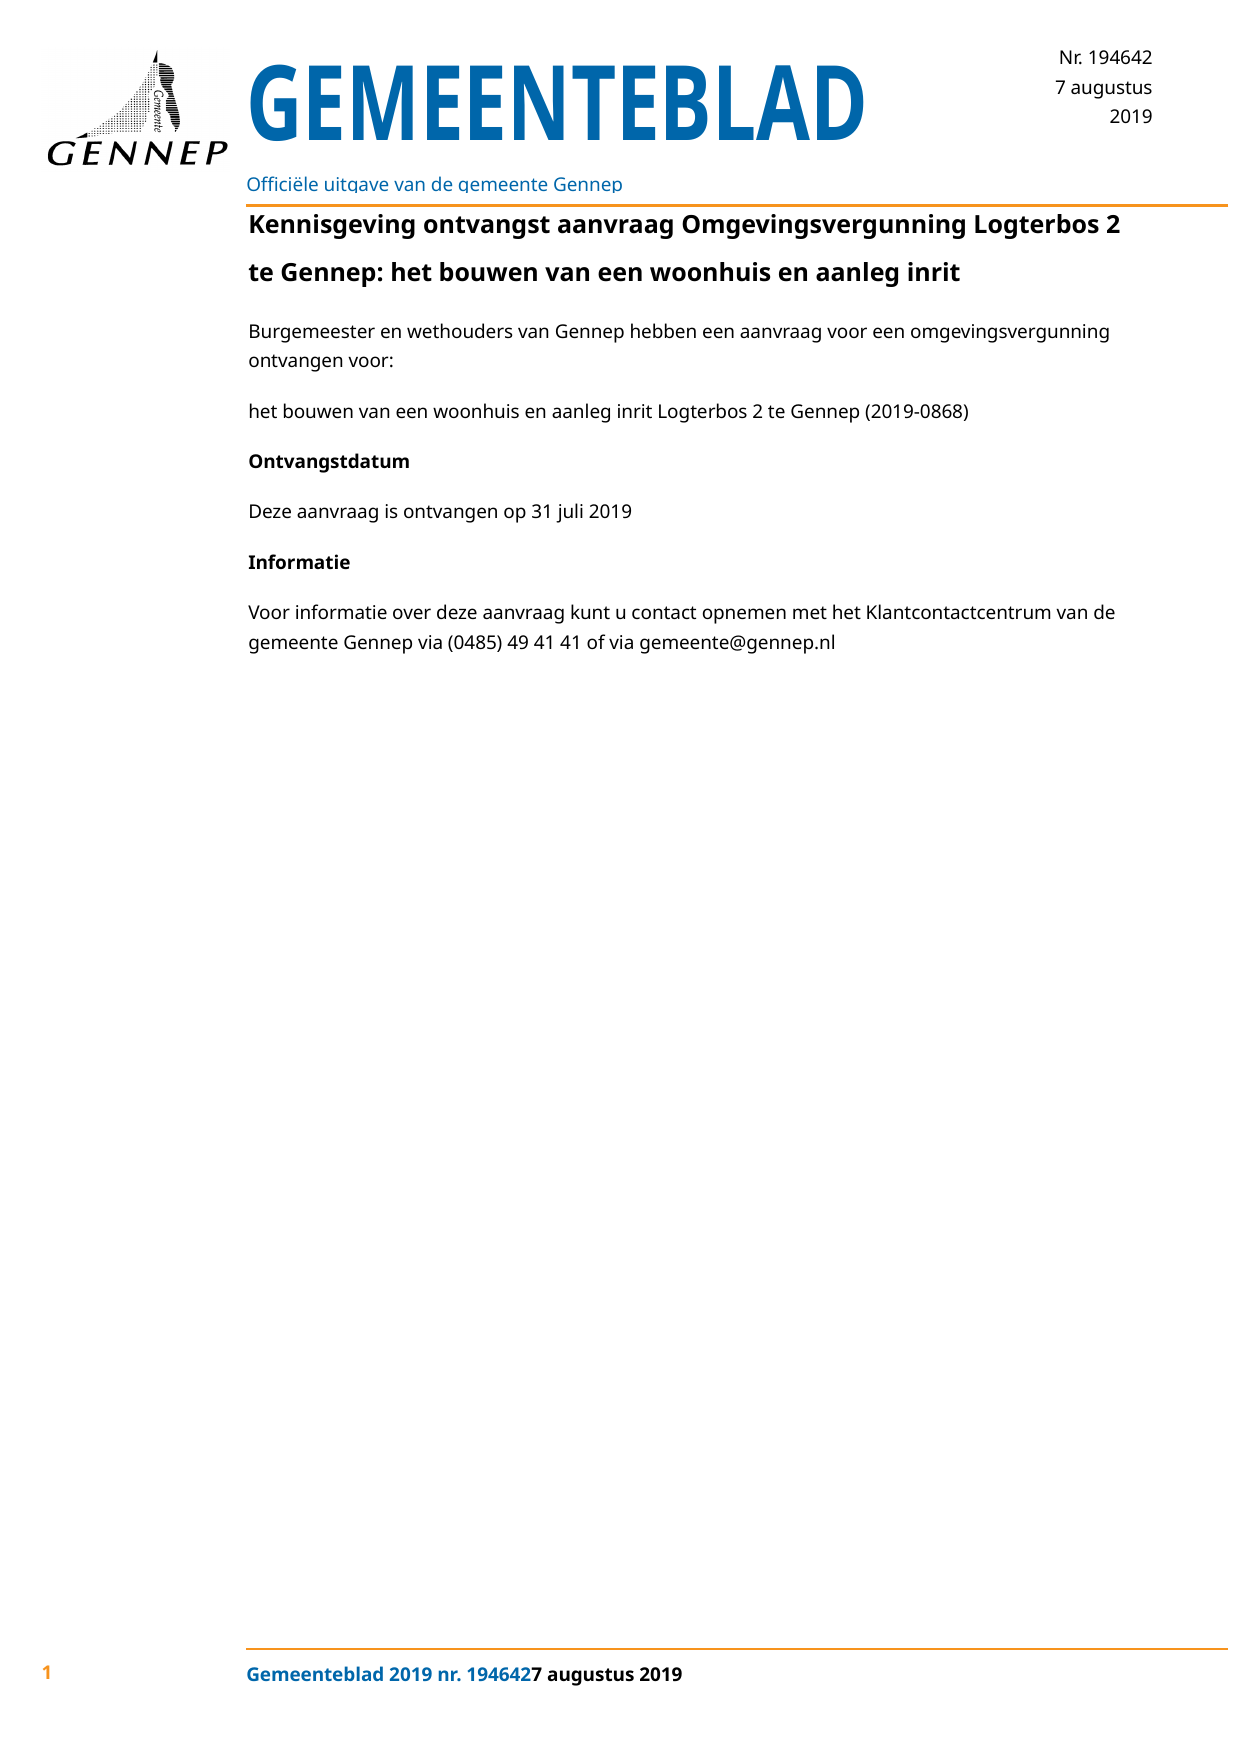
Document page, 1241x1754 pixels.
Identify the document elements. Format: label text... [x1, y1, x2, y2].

text Voor informatie over deze aanvraag kunt u contact opnemen met het Klantcontactcentrum van de gemeente Gennep via (0485) 49 41 41 of via gemeente@gennep.nl [248, 599, 1152, 655]
text Informatie [248, 549, 1152, 575]
text Deze aanvraag is ontvangen op 31 juli 2019 [248, 499, 1152, 524]
text Ontvangstdatum [248, 448, 1152, 474]
text het bouwen van een woonhuis en aanleg inrit Logterbos 2 te Gennep (2019-0868) [248, 398, 1152, 424]
text Burgemeester en wethouders van Gennep hebben een aanvraag voor een omgevingsvergunning ontvangen voor: [248, 318, 1152, 373]
picture [41, 47, 231, 172]
text Kennisgeving ontvangst aanvraag Omgevingsvergunning Logterbos 2 te Gennep: het bouwen van een woonhuis en aanleg inrit [248, 207, 1152, 288]
